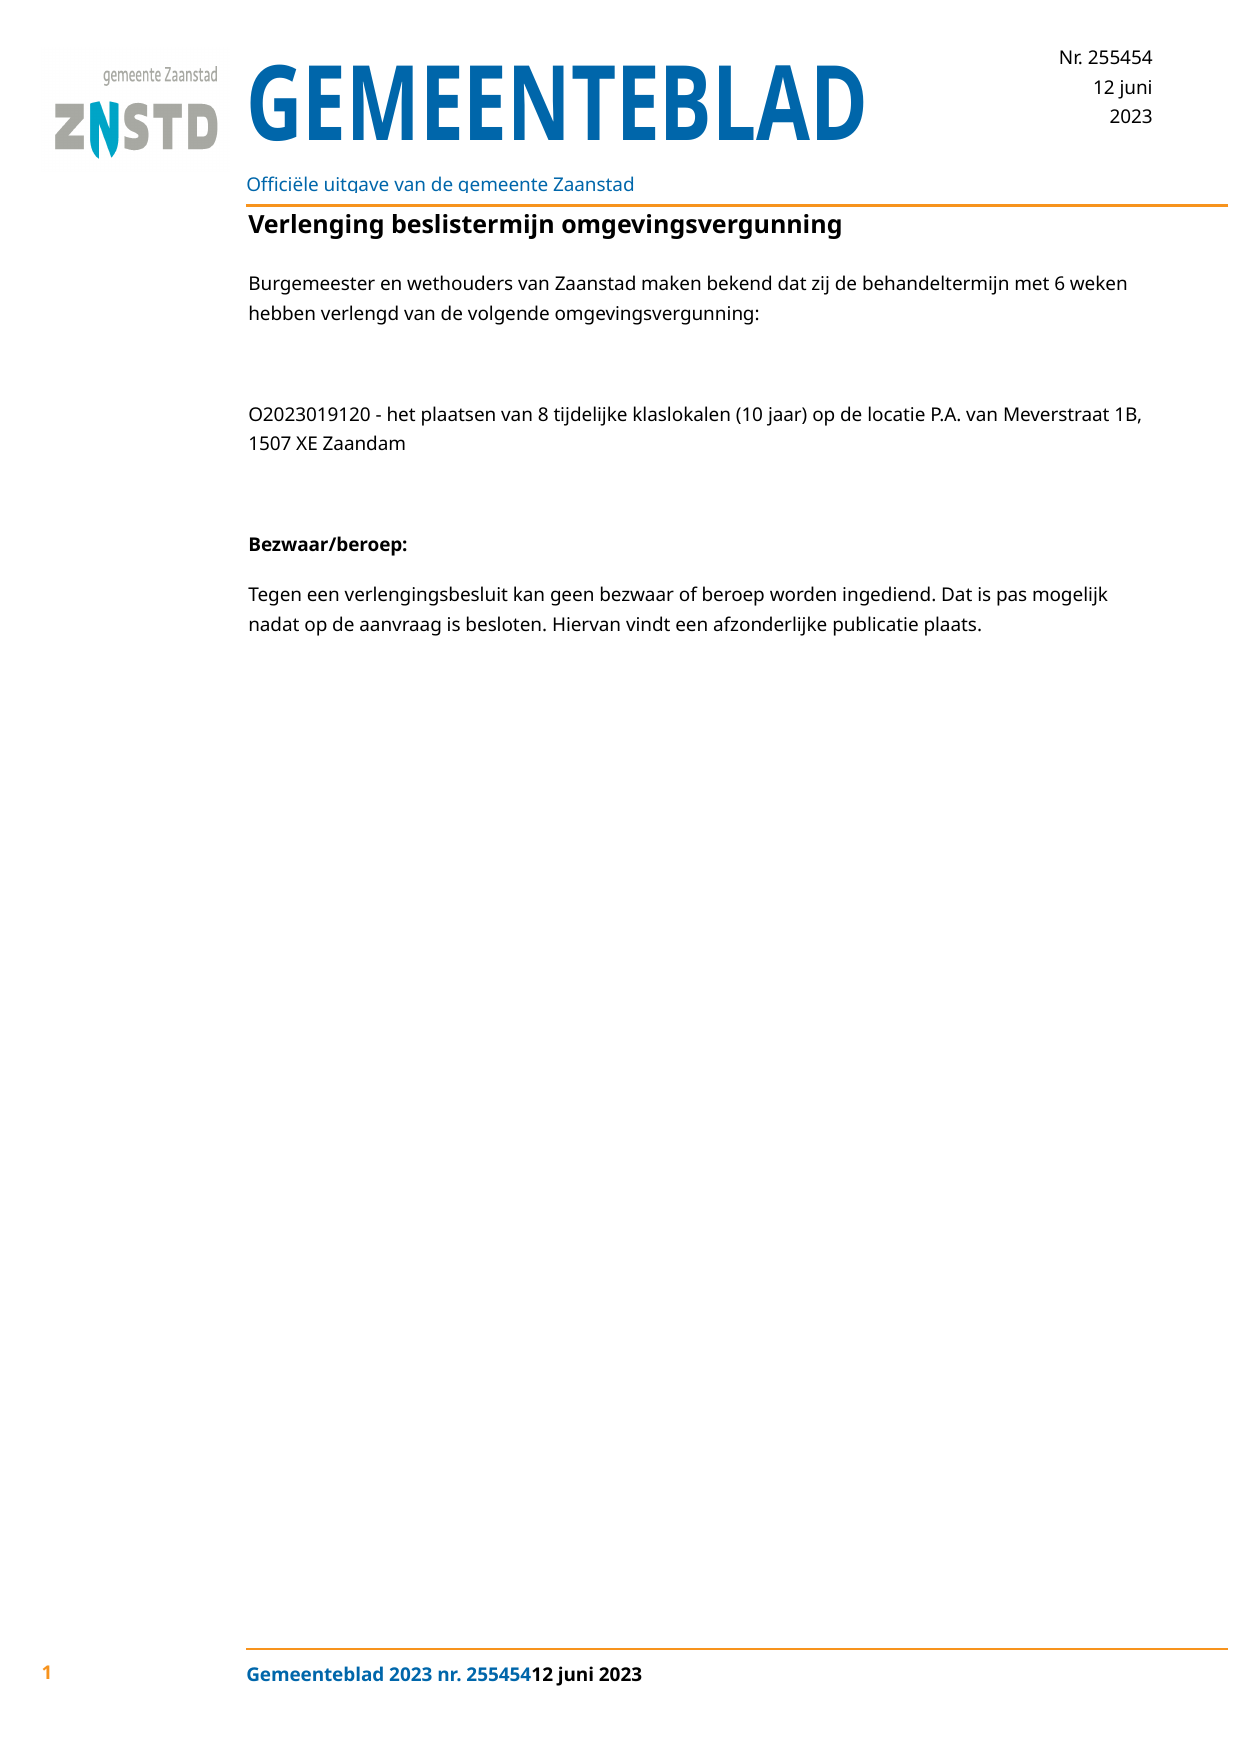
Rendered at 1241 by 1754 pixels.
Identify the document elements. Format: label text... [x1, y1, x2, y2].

text Bezwaar/beroep: [248, 531, 1152, 557]
text Burgemeester en wethouders van Zaanstad maken bekend dat zij de behandeltermijn met 6 weken hebben verlengd van de volgende omgevingsvergunning: [248, 270, 1152, 326]
text O2023019120 - het plaatsen van 8 tijdelijke klaslokalen (10 jaar) op de locatie P.A. van Meverstraat 1B, 1507 XE Zaandam [248, 401, 1152, 456]
text Tegen een verlengingsbesluit kan geen bezwaar of beroep worden ingediend. Dat is pas mogelijk nadat op de aanvraag is besloten. Hiervan vindt een afzonderlijke publicatie plaats. [248, 582, 1152, 637]
picture [41, 47, 231, 172]
text Verlenging beslistermijn omgevingsvergunning [248, 207, 1152, 241]
